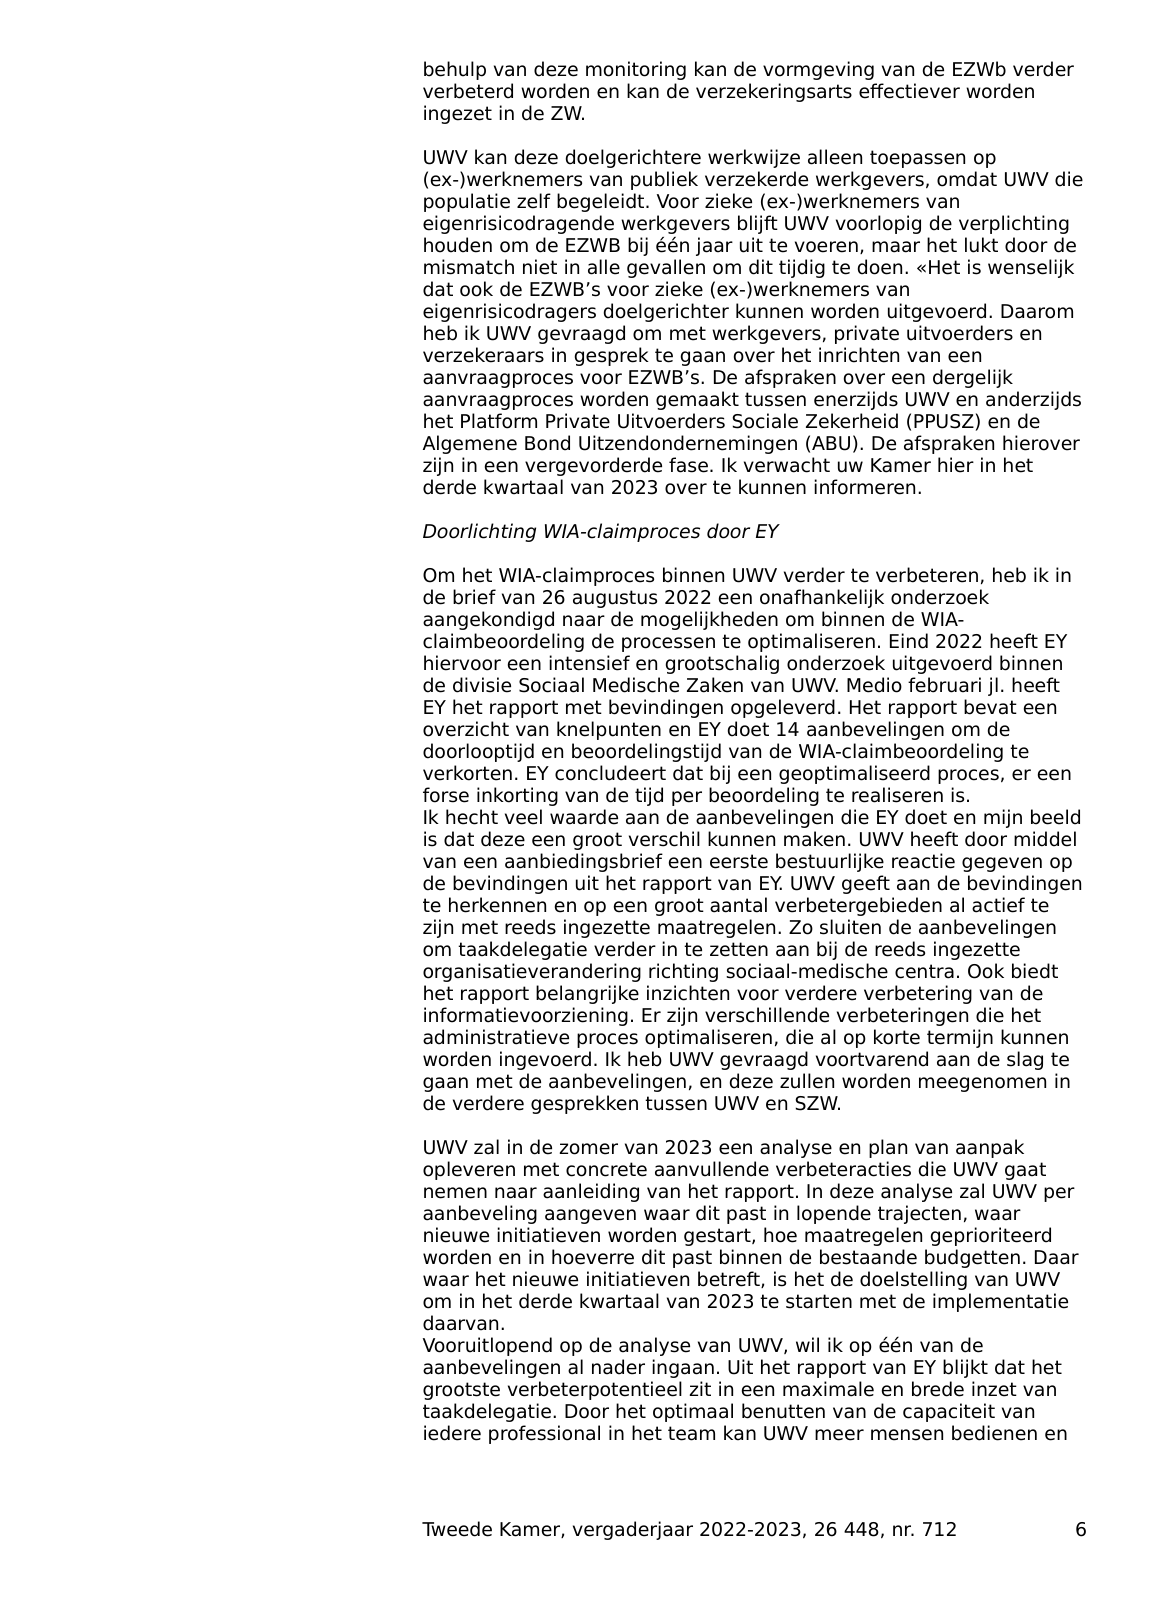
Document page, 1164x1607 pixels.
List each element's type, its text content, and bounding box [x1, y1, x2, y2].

subtitle Doorlichting WIA-claimproces door EY [422, 521, 1087, 543]
text Vooruitlopend op de analyse van UWV, wil ik op één van de aanbevelingen al nader ingaan. Uit het rapport van EY blijkt dat het grootste verbeterpotentieel zit in een maximale en brede inzet van taakdelegatie. Door het optimaal benutten van de capaciteit van iedere professional in het team kan UWV meer mensen bedienen en [422, 1335, 1087, 1444]
text UWV zal in de zomer van 2023 een analyse en plan van aanpak opleveren met concrete aanvullende verbeteracties die UWV gaat nemen naar aanleiding van het rapport. In deze analyse zal UWV per aanbeveling aangeven waar dit past in lopende trajecten, waar nieuwe initiatieven worden gestart, hoe maatregelen geprioriteerd worden en in hoeverre dit past binnen de bestaande budgetten. Daar waar het nieuwe initiatieven betreft, is het de doelstelling van UWV om in het derde kwartaal van 2023 te starten met de implementatie daarvan. [422, 1137, 1087, 1335]
text Om het WIA-claimproces binnen UWV verder te verbeteren, heb ik in de brief van 26 augustus 2022 een onafhankelijk onderzoek aangekondigd naar de mogelijkheden om binnen de WIA-claimbeoordeling de processen te optimaliseren. Eind 2022 heeft EY hiervoor een intensief en grootschalig onderzoek uitgevoerd binnen de divisie Sociaal Medische Zaken van UWV. Medio februari jl. heeft EY het rapport met bevindingen opgeleverd. Het rapport bevat een overzicht van knelpunten en EY doet 14 aanbevelingen om de doorlooptijd en beoordelingstijd van de WIA-claimbeoordeling te verkorten. EY concludeert dat bij een geoptimaliseerd proces, er een forse inkorting van de tijd per beoordeling te realiseren is. [422, 565, 1087, 807]
text UWV kan deze doelgerichtere werkwijze alleen toepassen op (ex-)werknemers van publiek verzekerde werkgevers, omdat UWV die populatie zelf begeleidt. Voor zieke (ex-)werknemers van eigenrisicodragende werkgevers blijft UWV voorlopig de verplichting houden om de EZWB bij één jaar uit te voeren, maar het lukt door de mismatch niet in alle gevallen om dit tijdig te doen. «Het is wenselijk dat ook de EZWB’s voor zieke (ex-)werknemers van eigenrisicodragers doelgerichter kunnen worden uitgevoerd. Daarom heb ik UWV gevraagd om met werkgevers, private uitvoerders en verzekeraars in gesprek te gaan over het inrichten van een aanvraagproces voor EZWB’s. De afspraken over een dergelijk aanvraagproces worden gemaakt tussen enerzijds UWV en anderzijds het Platform Private Uitvoerders Sociale Zekerheid (PPUSZ) en de Algemene Bond Uitzendondernemingen (ABU). De afspraken hierover zijn in een vergevorderde fase. Ik verwacht uw Kamer hier in het derde kwartaal van 2023 over te kunnen informeren. [422, 147, 1087, 499]
text behulp van deze monitoring kan de vormgeving van de EZWb verder verbeterd worden en kan de verzekeringsarts effectiever worden ingezet in de ZW. [422, 59, 1087, 125]
text Ik hecht veel waarde aan de aanbevelingen die EY doet en mijn beeld is dat deze een groot verschil kunnen maken. UWV heeft door middel van een aanbiedingsbrief een eerste bestuurlijke reactie gegeven op de bevindingen uit het rapport van EY. UWV geeft aan de bevindingen te herkennen en op een groot aantal verbetergebieden al actief te zijn met reeds ingezette maatregelen. Zo sluiten de aanbevelingen om taakdelegatie verder in te zetten aan bij de reeds ingezette organisatieverandering richting sociaal-medische centra. Ook biedt het rapport belangrijke inzichten voor verdere verbetering van de informatievoorziening. Er zijn verschillende verbeteringen die het administratieve proces optimaliseren, die al op korte termijn kunnen worden ingevoerd. Ik heb UWV gevraagd voortvarend aan de slag te gaan met de aanbevelingen, en deze zullen worden meegenomen in de verdere gesprekken tussen UWV en SZW. [422, 807, 1087, 1115]
